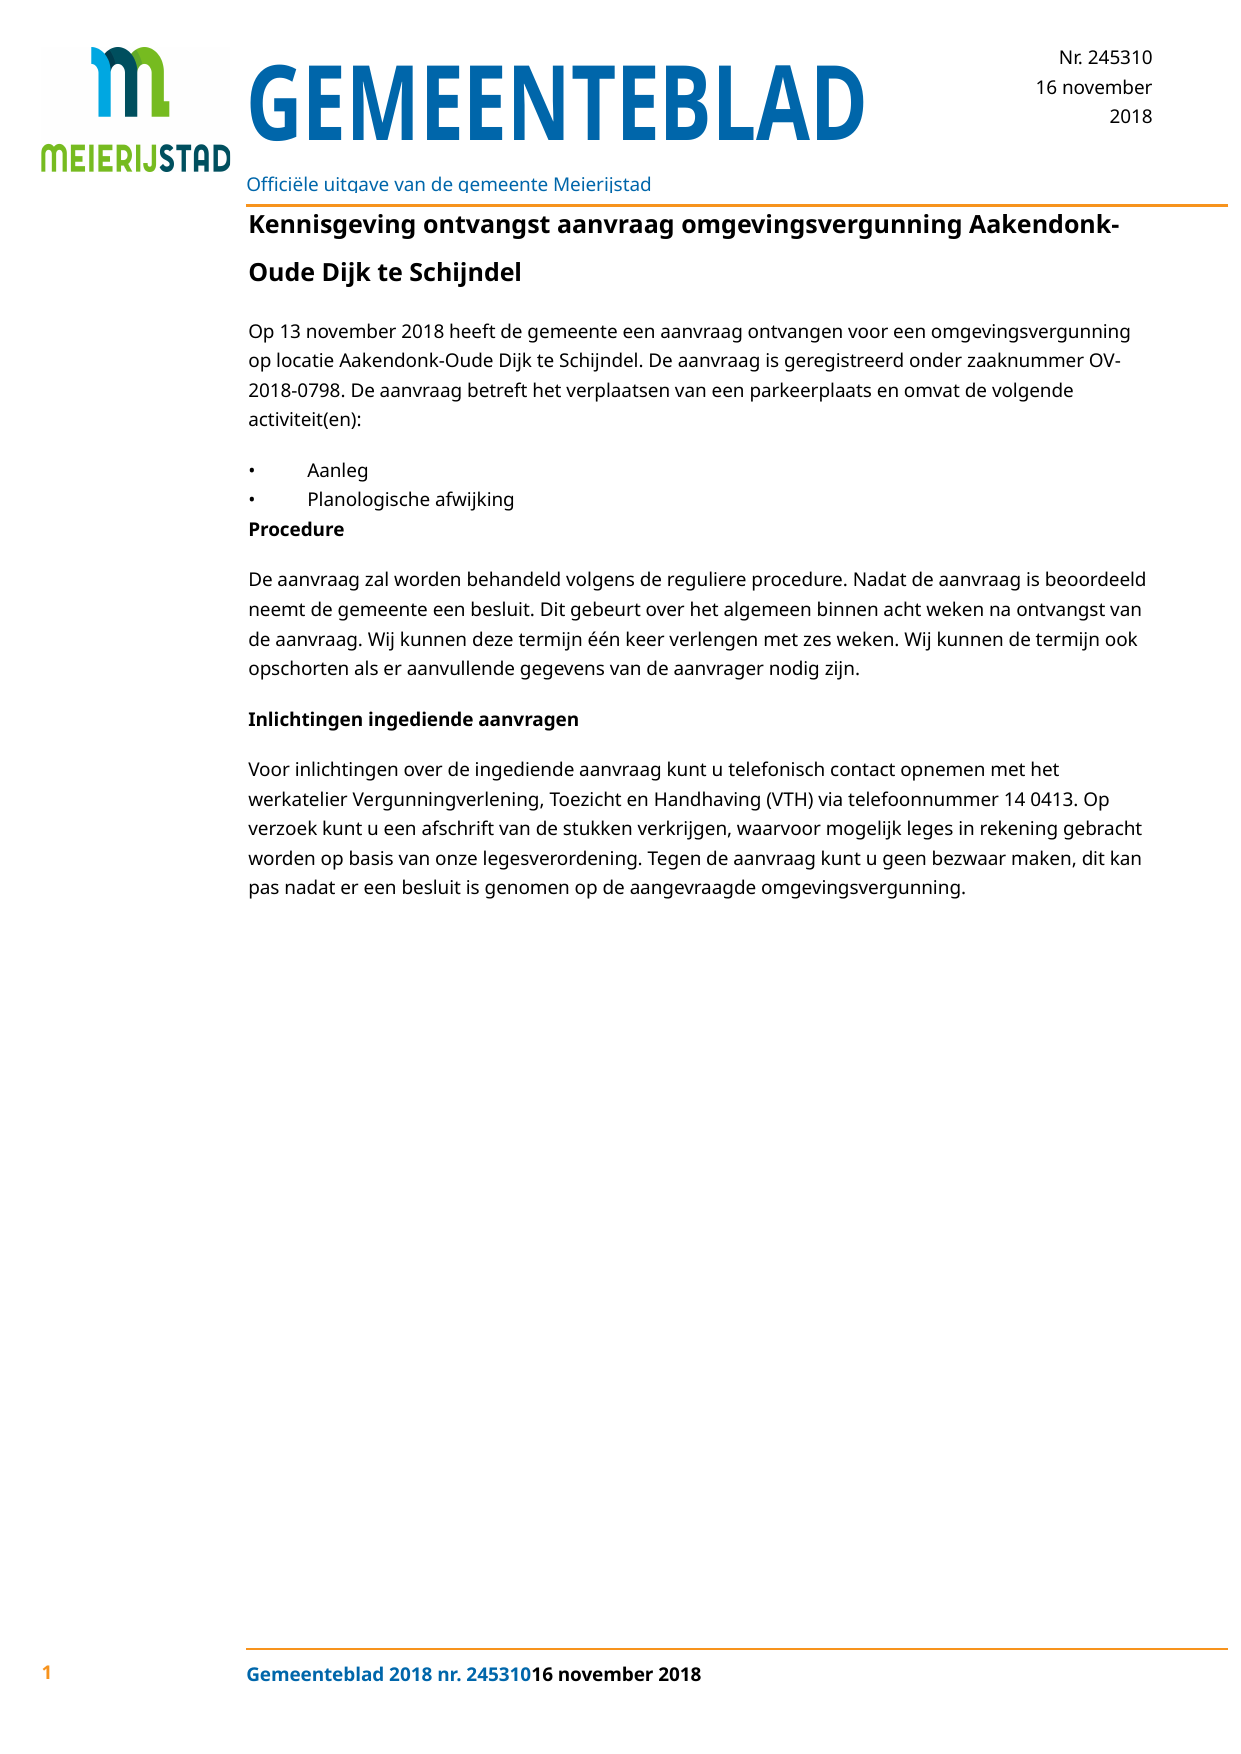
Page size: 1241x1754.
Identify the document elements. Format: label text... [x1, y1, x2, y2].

text Procedure [248, 516, 1152, 542]
text Voor inlichtingen over de ingediende aanvraag kunt u telefonisch contact opnemen met het werkatelier Vergunningverlening, Toezicht en Handhaving (VTH) via telefoonnummer 14 0413. Op verzoek kunt u een afschrift van de stukken verkrijgen, waarvoor mogelijk leges in rekening gebracht worden op basis van onze legesverordening. Tegen de aanvraag kunt u geen bezwaar maken, dit kan pas nadat er een besluit is genomen op de aangevraagde omgevingsvergunning. [248, 756, 1152, 900]
list Planologische afwijking [248, 487, 1152, 512]
picture [41, 47, 231, 172]
text Op 13 november 2018 heeft de gemeente een aanvraag ontvangen voor een omgevingsvergunning op locatie Aakendonk-Oude Dijk te Schijndel. De aanvraag is geregistreerd onder zaaknummer OV-2018-0798. De aanvraag betreft het verplaatsen van een parkeerplaats en omvat de volgende activiteit(en): [248, 318, 1152, 432]
text De aanvraag zal worden behandeld volgens de reguliere procedure. Nadat de aanvraag is beoordeeld neemt de gemeente een besluit. Dit gebeurt over het algemeen binnen acht weken na ontvangst van de aanvraag. Wij kunnen deze termijn één keer verlengen met zes weken. Wij kunnen de termijn ook opschorten als er aanvullende gegevens van de aanvrager nodig zijn. [248, 567, 1152, 681]
text Inlichtingen ingediende aanvragen [248, 706, 1152, 732]
list Aanleg [248, 457, 1152, 483]
text Kennisgeving ontvangst aanvraag omgevingsvergunning Aakendonk-Oude Dijk te Schijndel [248, 207, 1152, 288]
